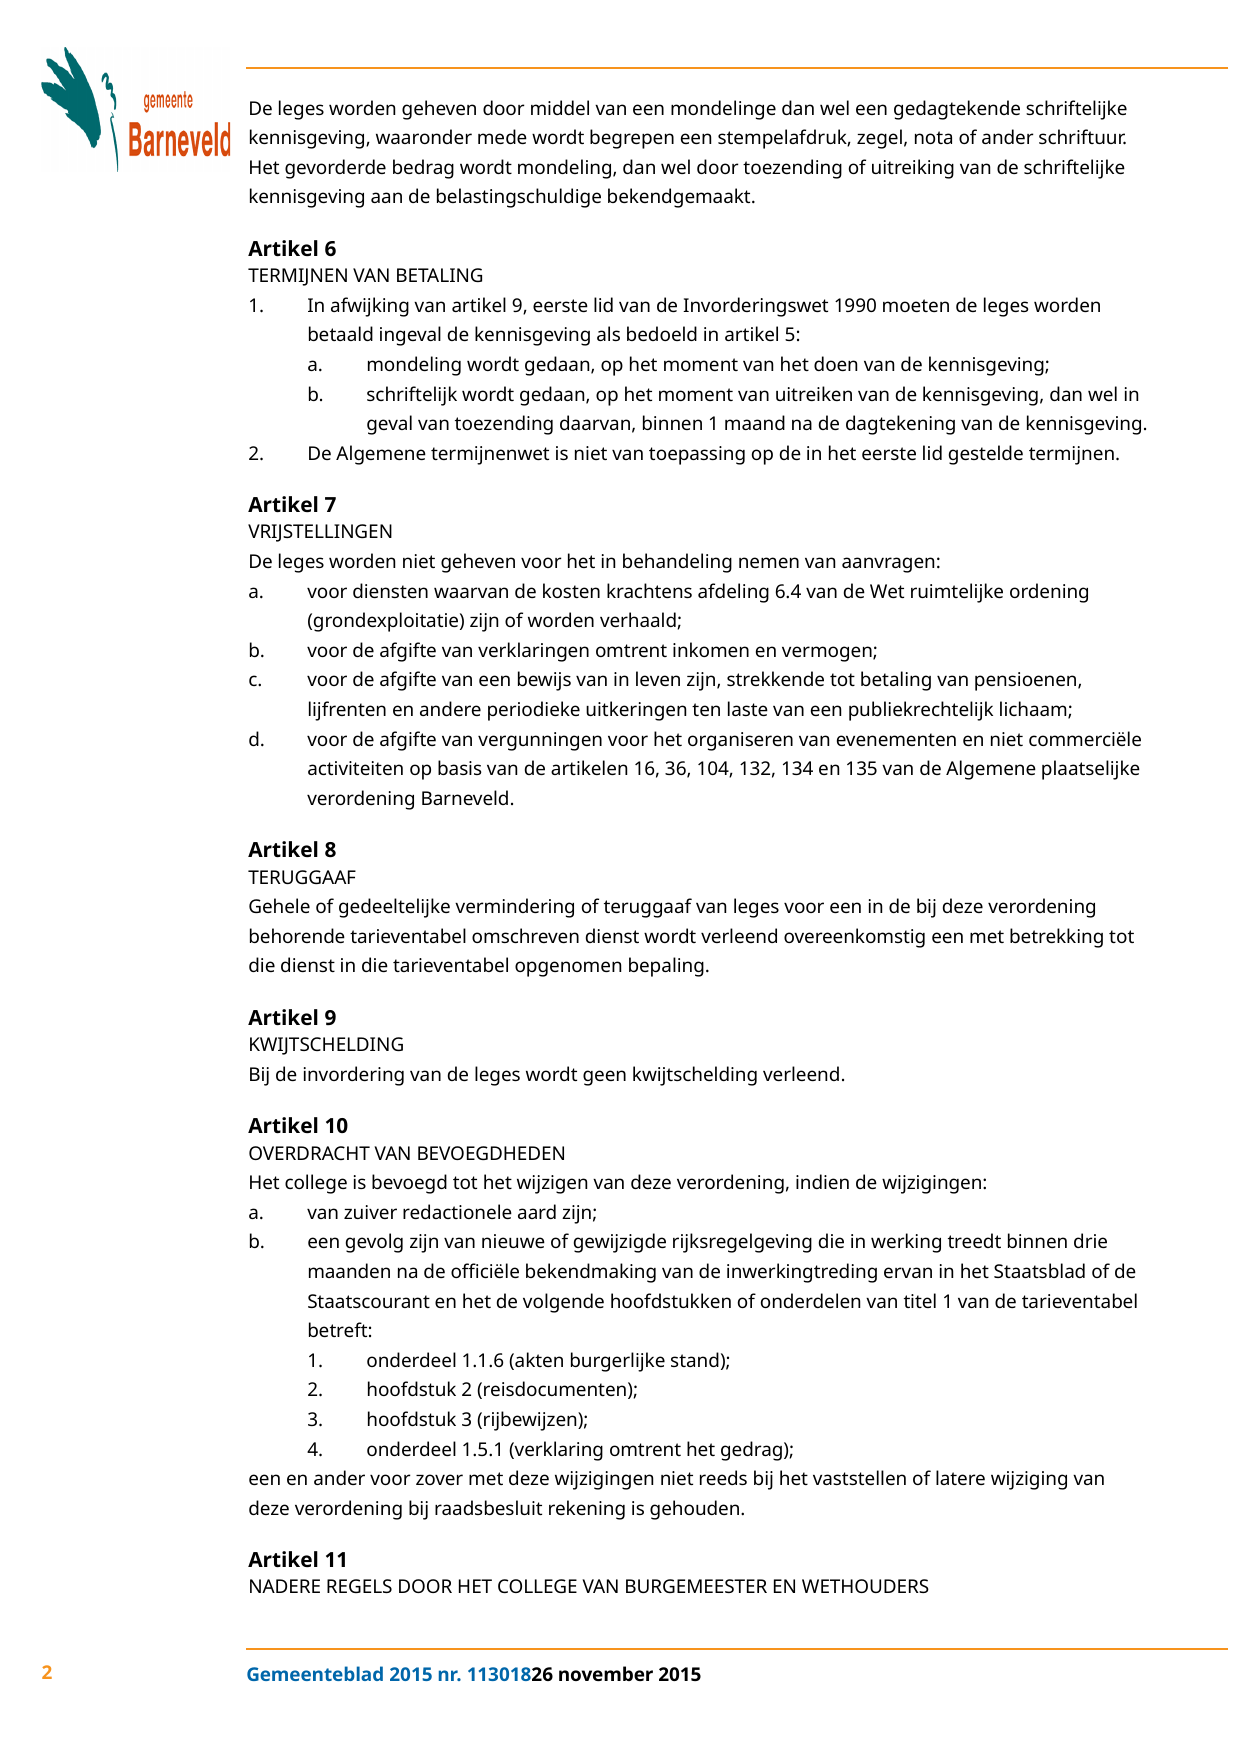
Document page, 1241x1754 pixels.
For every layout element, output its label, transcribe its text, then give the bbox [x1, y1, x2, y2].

text KWIJTSCHELDING [248, 1031, 1152, 1057]
text TERMIJNEN VAN BETALING [248, 262, 1152, 288]
list voor de afgifte van een bewijs van in leven zijn, strekkende tot betaling van pensioenen, lijfrenten en andere periodieke uitkeringen ten laste van een publiekrechtelijk lichaam; [248, 667, 1152, 722]
list een gevolg zijn van nieuwe of gewijzigde rijksregelgeving die in werking treedt binnen drie maanden na de officiële bekendmaking van de inwerkingtreding ervan in het Staatsblad of de Staatscourant en het de volgende hoofdstukken of onderdelen van titel 1 van de tarieventabel betreft: [248, 1229, 1152, 1343]
list hoofdstuk 3 (rijbewijzen); [307, 1406, 1152, 1432]
text Artikel 7 [248, 490, 1152, 519]
list mondeling wordt gedaan, op het moment van het doen van de kennisgeving; [307, 351, 1152, 377]
list schriftelijk wordt gedaan, op het moment van uitreiken van de kennisgeving, dan wel in geval van toezending daarvan, binnen 1 maand na de dagtekening van de kennisgeving. [307, 381, 1152, 436]
text Artikel 10 [248, 1111, 1152, 1140]
text een en ander voor zover met deze wijzigingen niet reeds bij het vaststellen of latere wijziging van deze verordening bij raadsbesluit rekening is gehouden. [248, 1465, 1152, 1521]
text Gehele of gedeeltelijke vermindering of teruggaaf van leges voor een in de bij deze verordening behorende tarieventabel omschreven dienst wordt verleend overeenkomstig een met betrekking tot die dienst in die tarieventabel opgenomen bepaling. [248, 893, 1152, 978]
text Artikel 11 [248, 1545, 1152, 1574]
list onderdeel 1.5.1 (verklaring omtrent het gedrag); [307, 1436, 1152, 1461]
list voor de afgifte van verklaringen omtrent inkomen en vermogen; [248, 637, 1152, 663]
text Het college is bevoegd tot het wijzigen van deze verordening, indien de wijzigingen: [248, 1169, 1152, 1195]
text De leges worden geheven door middel van een mondelinge dan wel een gedagtekende schriftelijke kennisgeving, waaronder mede wordt begrepen een stempelafdruk, zegel, nota of ander schriftuur. Het gevorderde bedrag wordt mondeling, dan wel door toezending of uitreiking van de schriftelijke kennisgeving aan de belastingschuldige bekendgemaakt. [248, 95, 1152, 209]
text Artikel 9 [248, 1003, 1152, 1031]
list van zuiver redactionele aard zijn; [248, 1199, 1152, 1225]
text Artikel 8 [248, 835, 1152, 864]
list In afwijking van artikel 9, eerste lid van de Invorderingswet 1990 moeten de leges worden betaald ingeval de kennisgeving als bedoeld in artikel 5: [248, 292, 1152, 347]
text Artikel 6 [248, 234, 1152, 262]
list voor de afgifte van vergunningen voor het organiseren van evenementen en niet commerciële activiteiten op basis van de artikelen 16, 36, 104, 132, 134 en 135 van de Algemene plaatselijke verordening Barneveld. [248, 726, 1152, 811]
text VRIJSTELLINGEN [248, 519, 1152, 544]
picture [41, 47, 231, 172]
text OVERDRACHT VAN BEVOEGDHEDEN [248, 1140, 1152, 1166]
text TERUGGAAF [248, 864, 1152, 889]
text NADERE REGELS DOOR HET COLLEGE VAN BURGEMEESTER EN WETHOUDERS [248, 1574, 1152, 1599]
text Bij de invordering van de leges wordt geen kwijtschelding verleend. [248, 1061, 1152, 1087]
list hoofdstuk 2 (reisdocumenten); [307, 1377, 1152, 1402]
text De leges worden niet geheven voor het in behandeling nemen van aanvragen: [248, 548, 1152, 574]
list De Algemene termijnenwet is niet van toepassing op de in het eerste lid gestelde termijnen. [248, 440, 1152, 466]
list voor diensten waarvan de kosten krachtens afdeling 6.4 van de Wet ruimtelijke ordening (grondexploitatie) zijn of worden verhaald; [248, 578, 1152, 633]
list onderdeel 1.1.6 (akten burgerlijke stand); [307, 1347, 1152, 1373]
